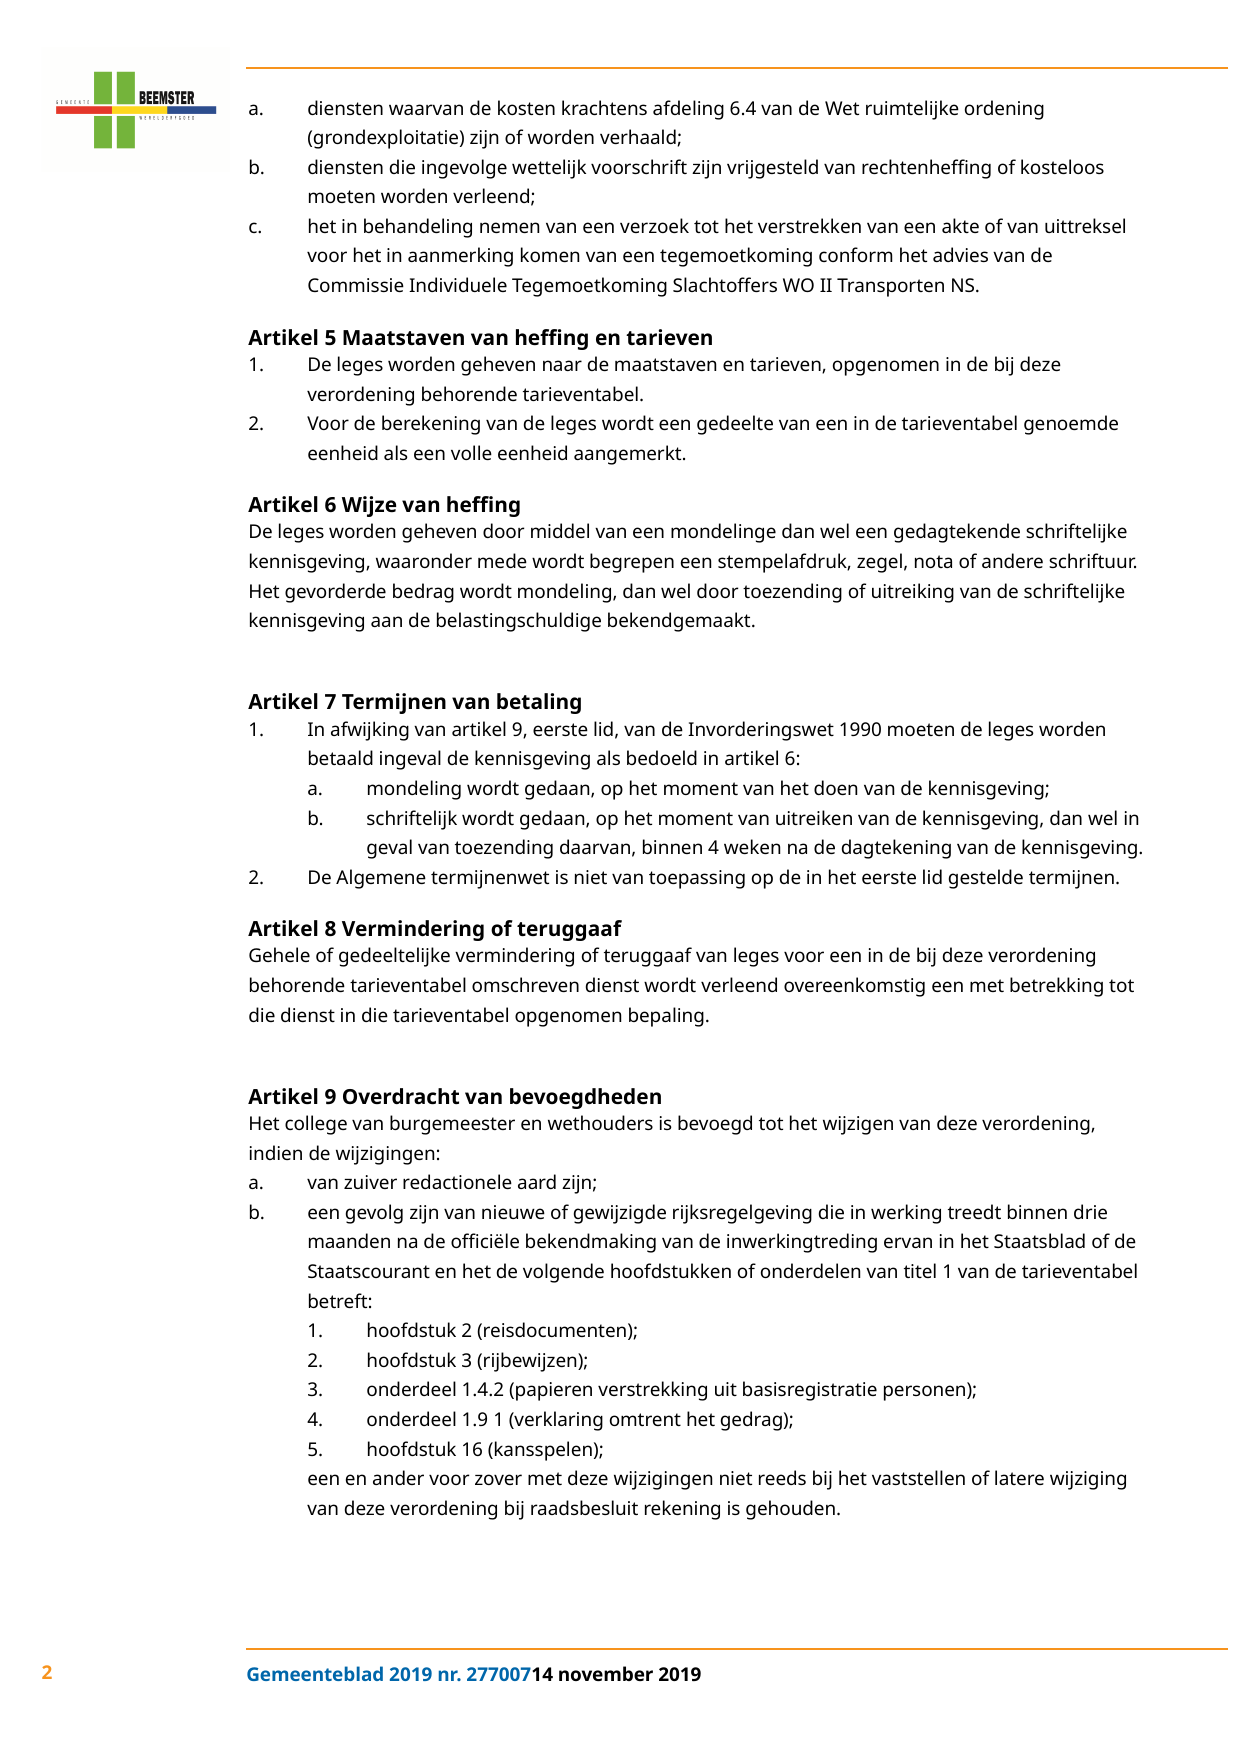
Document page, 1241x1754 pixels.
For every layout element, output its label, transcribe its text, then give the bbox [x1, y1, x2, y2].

list van zuiver redactionele aard zijn; [248, 1169, 1152, 1195]
list De leges worden geheven naar de maatstaven en tarieven, opgenomen in de bij deze verordening behorende tarieventabel. [248, 351, 1152, 406]
text Artikel 5 Maatstaven van heffing en tarieven [248, 323, 1152, 351]
list hoofdstuk 16 (kansspelen); [307, 1436, 1152, 1461]
text Het college van burgemeester en wethouders is bevoegd tot het wijzigen van deze verordening, indien de wijzigingen: [248, 1110, 1152, 1166]
list een gevolg zijn van nieuwe of gewijzigde rijksregelgeving die in werking treedt binnen drie maanden na de officiële bekendmaking van de inwerkingtreding ervan in het Staatsblad of de Staatscourant en het de volgende hoofdstukken of onderdelen van titel 1 van de tarieventabel betreft: [248, 1199, 1152, 1313]
text Artikel 6 Wijze van heffing [248, 490, 1152, 519]
list In afwijking van artikel 9, eerste lid, van de Invorderingswet 1990 moeten de leges worden betaald ingeval de kennisgeving als bedoeld in artikel 6: [248, 716, 1152, 771]
list een en ander voor zover met deze wijzigingen niet reeds bij het vaststellen of latere wijziging van deze verordening bij raadsbesluit rekening is gehouden. [248, 1465, 1152, 1521]
list diensten die ingevolge wettelijk voorschrift zijn vrijgesteld van rechtenheffing of kosteloos moeten worden verleend; [248, 154, 1152, 209]
text Artikel 7 Termijnen van betaling [248, 687, 1152, 716]
list De Algemene termijnenwet is niet van toepassing op de in het eerste lid gestelde termijnen. [248, 864, 1152, 889]
list schriftelijk wordt gedaan, op het moment van uitreiken van de kennisgeving, dan wel in geval van toezending daarvan, binnen 4 weken na de dagtekening van de kennisgeving. [307, 805, 1152, 860]
list onderdeel 1.9 1 (verklaring omtrent het gedrag); [307, 1406, 1152, 1432]
text Gehele of gedeeltelijke vermindering of teruggaaf van leges voor een in de bij deze verordening behorende tarieventabel omschreven dienst wordt verleend overeenkomstig een met betrekking tot die dienst in die tarieventabel opgenomen bepaling. [248, 943, 1152, 1028]
list hoofdstuk 2 (reisdocumenten); [307, 1317, 1152, 1343]
list hoofdstuk 3 (rijbewijzen); [307, 1347, 1152, 1373]
text Artikel 8 Vermindering of teruggaaf [248, 914, 1152, 943]
list het in behandeling nemen van een verzoek tot het verstrekken van een akte of van uittreksel voor het in aanmerking komen van een tegemoetkoming conform het advies van de Commissie Individuele Tegemoetkoming Slachtoffers WO II Transporten NS. [248, 213, 1152, 298]
text De leges worden geheven door middel van een mondelinge dan wel een gedagtekende schriftelijke kennisgeving, waaronder mede wordt begrepen een stempelafdruk, zegel, nota of andere schriftuur. Het gevorderde bedrag wordt mondeling, dan wel door toezending of uitreiking van de schriftelijke kennisgeving aan de belastingschuldige bekendgemaakt. [248, 519, 1152, 633]
list mondeling wordt gedaan, op het moment van het doen van de kennisgeving; [307, 775, 1152, 801]
list onderdeel 1.4.2 (papieren verstrekking uit basisregistratie personen); [307, 1377, 1152, 1402]
list diensten waarvan de kosten krachtens afdeling 6.4 van de Wet ruimtelijke ordening (grondexploitatie) zijn of worden verhaald; [248, 95, 1152, 150]
text Artikel 9 Overdracht van bevoegdheden [248, 1082, 1152, 1110]
list Voor de berekening van de leges wordt een gedeelte van een in de tarieventabel genoemde eenheid als een volle eenheid aangemerkt. [248, 410, 1152, 466]
picture [41, 47, 231, 172]
